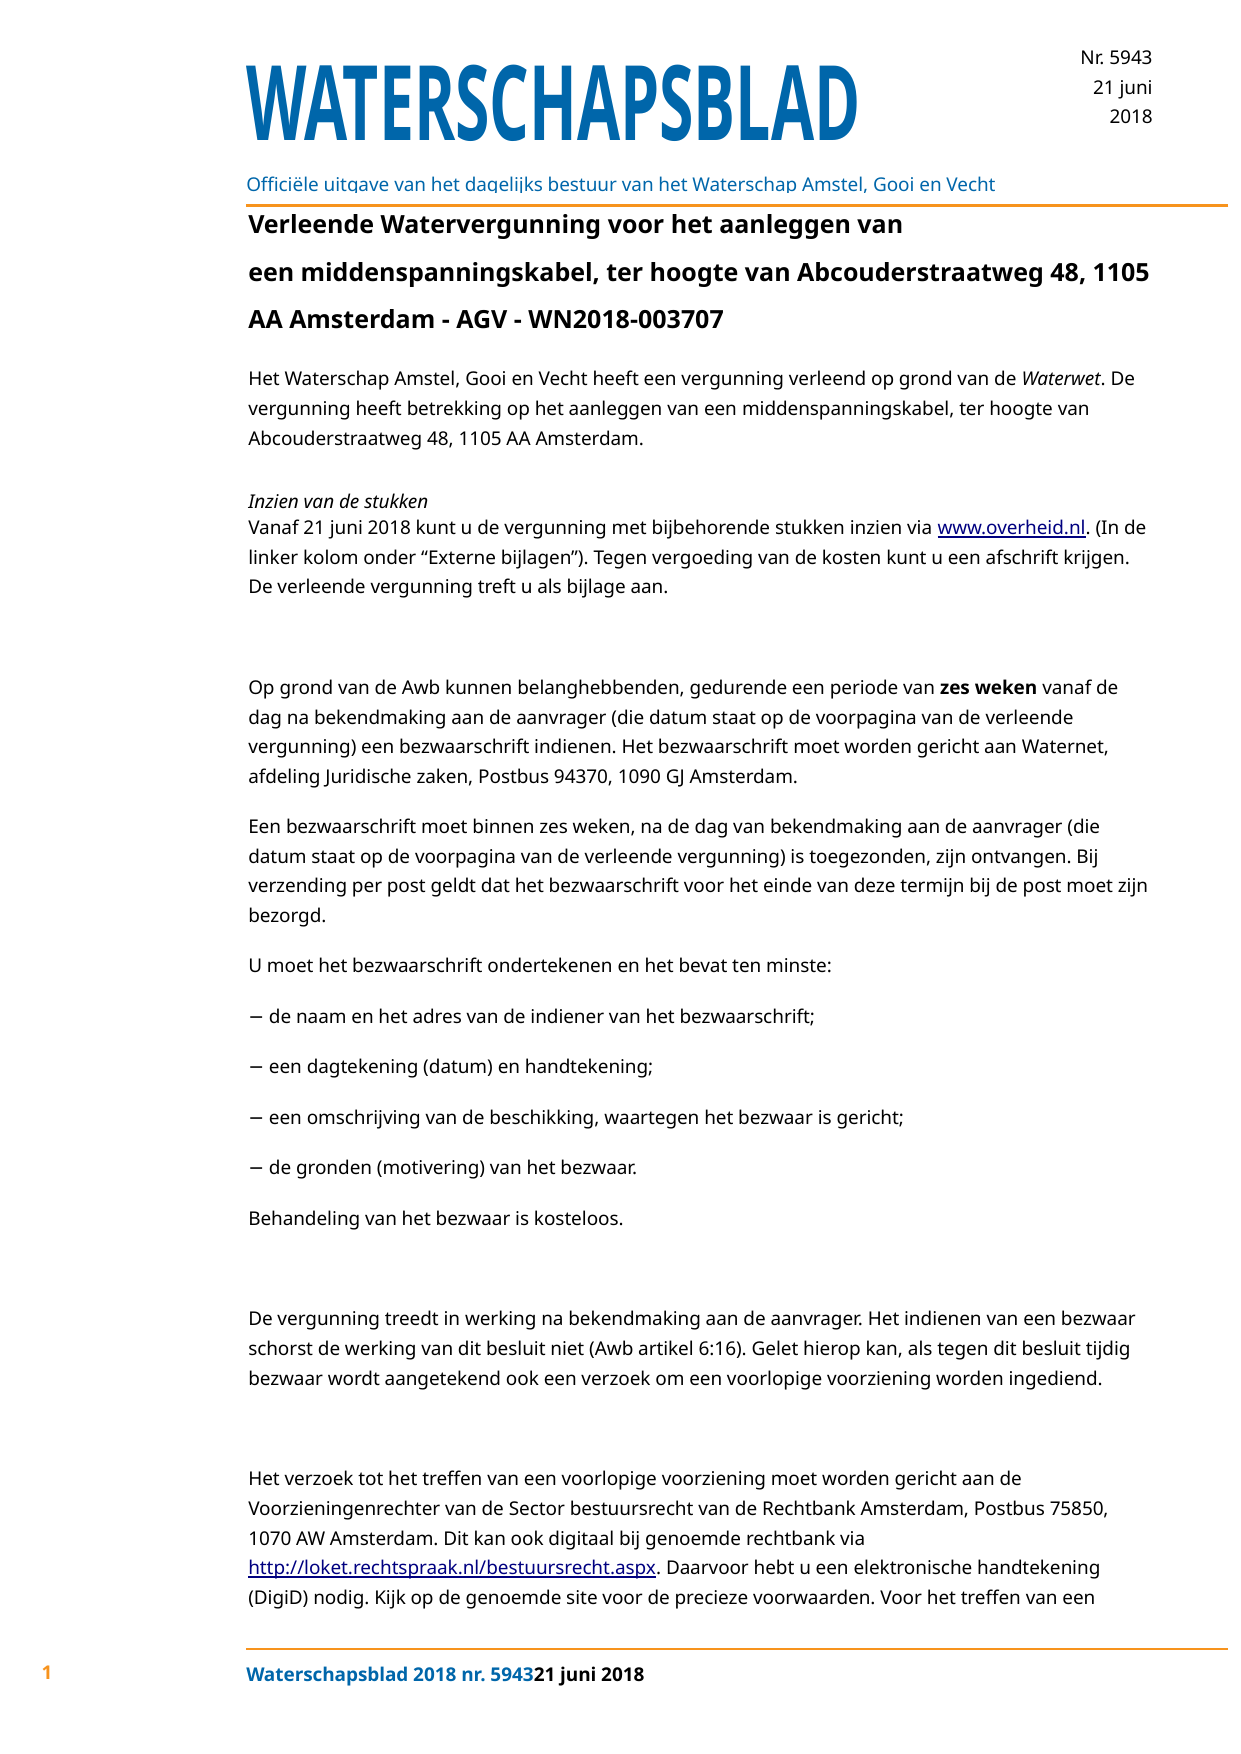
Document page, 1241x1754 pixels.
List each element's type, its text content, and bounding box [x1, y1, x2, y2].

text Een bezwaarschrift moet binnen zes weken, na de dag van bekendmaking aan de aanvrager (die datum staat op de voorpagina van de verleende vergunning) is toegezonden, zijn ontvangen. Bij verzending per post geldt dat het bezwaarschrift voor het einde van deze termijn bij de post moet zijn bezorgd. [248, 813, 1152, 928]
text Het verzoek tot het treffen van een voorlopige voorziening moet worden gericht aan de Voorzieningenrechter van de Sector bestuursrecht van de Rechtbank Amsterdam, Postbus 75850, 1070 AW Amsterdam. Dit kan ook digitaal bij genoemde rechtbank via http://loket.rechtspraak.nl/bestuursrecht.aspx. Daarvoor hebt u een elektronische handtekening (DigiD) nodig. Kijk op de genoemde site voor de precieze voorwaarden. Voor het treffen van een [248, 1466, 1152, 1610]
text − een dagtekening (datum) en handtekening; [248, 1053, 1152, 1079]
text U moet het bezwaarschrift ondertekenen en het bevat ten minste: [248, 953, 1152, 978]
text Verleende Watervergunning voor het aanleggen van een middenspanningskabel, ter hoogte van Abcouderstraatweg 48, 1105 AA Amsterdam - AGV - WN2018-003707 [248, 207, 1152, 336]
picture [41, 47, 231, 172]
text − de naam en het adres van de indiener van het bezwaarschrift; [248, 1003, 1152, 1029]
text Op grond van de Awb kunnen belanghebbenden, gedurende een periode van zes weken vanaf de dag na bekendmaking aan de aanvrager (die datum staat op de voorpagina van de verleende vergunning) een bezwaarschrift indienen. Het bezwaarschrift moet worden gericht aan Waternet, afdeling Juridische zaken, Postbus 94370, 1090 GJ Amsterdam. [248, 674, 1152, 789]
text − de gronden (motivering) van het bezwaar. [248, 1154, 1152, 1180]
text Vanaf 21 juni 2018 kunt u de vergunning met bijbehorende stukken inzien via www.overheid.nl. (In de linker kolom onder “Externe bijlagen”). Tegen vergoeding van de kosten kunt u een afschrift krijgen. De verleende vergunning treft u als bijlage aan. [248, 514, 1152, 599]
text Behandeling van het bezwaar is kosteloos. [248, 1205, 1152, 1231]
text Inzien van de stukken [248, 489, 1152, 514]
text De vergunning treedt in werking na bekendmaking aan de aanvrager. Het indienen van een bezwaar schorst de werking van dit besluit niet (Awb artikel 6:16). Gelet hierop kan, als tegen dit besluit tijdig bezwaar wordt aangetekend ook een verzoek om een voorlopige voorziening worden ingediend. [248, 1306, 1152, 1391]
text Het Waterschap Amstel, Gooi en Vecht heeft een vergunning verleend op grond van de Waterwet. De vergunning heeft betrekking op het aanleggen van een middenspanningskabel, ter hoogte van Abcouderstraatweg 48, 1105 AA Amsterdam. [248, 366, 1152, 450]
text − een omschrijving van de beschikking, waartegen het bezwaar is gericht; [248, 1104, 1152, 1130]
